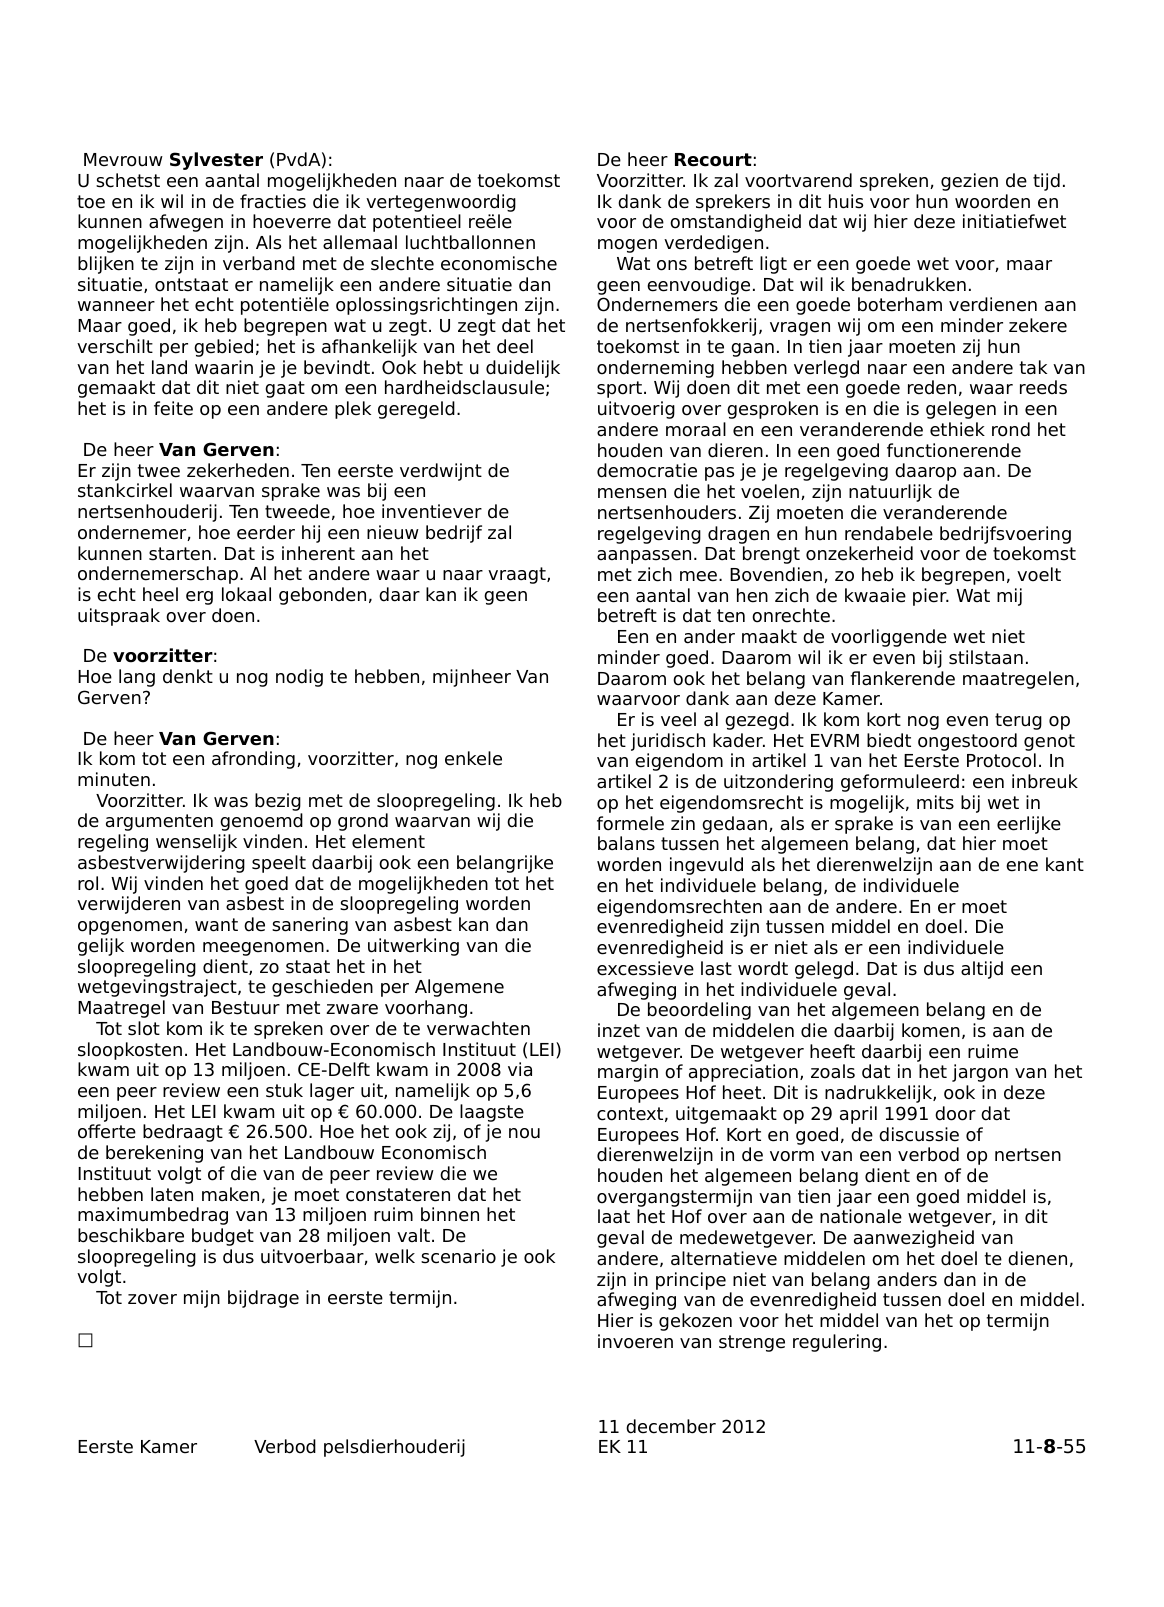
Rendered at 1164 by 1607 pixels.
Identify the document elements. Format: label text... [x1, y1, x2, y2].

text Mevrouw Sylvester (PvdA): [77, 150, 567, 171]
text Voorzitter. Ik zal voortvarend spreken, gezien de tijd. Ik dank de sprekers in dit huis voor hun woorden en voor de omstandigheid dat wij hier deze initiatiefwet mogen verdedigen. [596, 171, 1087, 254]
text De voorzitter: [77, 646, 567, 667]
text Wat ons betreft ligt er een goede wet voor, maar geen eenvoudige. Dat wil ik benadrukken. Ondernemers die een goede boterham verdienen aan de nertsenfokkerij, vragen wij om een minder zekere toekomst in te gaan. In tien jaar moeten zij hun onderneming hebben verlegd naar een andere tak van sport. Wij doen dit met een goede reden, waar reeds uitvoerig over gesproken is en die is gelegen in een andere moraal en een veranderende ethiek rond het houden van dieren. In een goed functionerende democratie pas je je regelgeving daarop aan. De mensen die het voelen, zijn natuurlijk de nertsenhouders. Zij moeten die veranderende regelgeving dragen en hun rendabele bedrijfsvoering aanpassen. Dat brengt onzekerheid voor de toekomst met zich mee. Bovendien, zo heb ik begrepen, voelt een aantal van hen zich de kwaaie pier. Wat mij betreft is dat ten onrechte. [596, 254, 1087, 627]
text De heer Recourt: [596, 150, 1087, 171]
text Er zijn twee zekerheden. Ten eerste verdwijnt de stankcirkel waarvan sprake was bij een nertsenhouderij. Ten tweede, hoe inventiever de ondernemer, hoe eerder hij een nieuw bedrijf zal kunnen starten. Dat is inherent aan het ondernemerschap. Al het andere waar u naar vraagt, is echt heel erg lokaal gebonden, daar kan ik geen uitspraak over doen. [77, 460, 567, 626]
text Ik kom tot een afronding, voorzitter, nog enkele minuten. [77, 749, 567, 791]
text Voorzitter. Ik was bezig met de sloopregeling. Ik heb de argumenten genoemd op grond waarvan wij die regeling wenselijk vinden. Het element asbestverwijdering speelt daarbij ook een belangrijke rol. Wij vinden het goed dat de mogelijkheden tot het verwijderen van asbest in de sloopregeling worden opgenomen, want de sanering van asbest kan dan gelijk worden meegenomen. De uitwerking van die sloopregeling dient, zo staat het in het wetgevingstraject, te geschieden per Algemene Maatregel van Bestuur met zware voorhang. [77, 791, 567, 1019]
text U schetst een aantal mogelijkheden naar de toekomst toe en ik wil in de fracties die ik vertegenwoordig kunnen afwegen in hoeverre dat potentieel reële mogelijkheden zijn. Als het allemaal luchtballonnen blijken te zijn in verband met de slechte economische situatie, ontstaat er namelijk een andere situatie dan wanneer het echt potentiële oplossingsrichtingen zijn. Maar goed, ik heb begrepen wat u zegt. U zegt dat het verschilt per gebied; het is afhankelijk van het deel van het land waarin je je bevindt. Ook hebt u duidelijk gemaakt dat dit niet gaat om een hardheidsclausule; het is in feite op een andere plek geregeld. [77, 171, 567, 420]
text Tot zover mijn bijdrage in eerste termijn. [77, 1288, 567, 1309]
text □ [77, 1329, 567, 1349]
text Tot slot kom ik te spreken over de te verwachten sloopkosten. Het Landbouw-Economisch Instituut (LEI) kwam uit op 13 miljoen. CE-Delft kwam in 2008 via een peer review een stuk lager uit, namelijk op 5,6 miljoen. Het LEI kwam uit op € 60.000. De laagste offerte bedraagt € 26.500. Hoe het ook zij, of je nou de berekening van het Landbouw Economisch Instituut volgt of die van de peer review die we hebben laten maken, je moet constateren dat het maximumbedrag van 13 miljoen ruim binnen het beschikbare budget van 28 miljoen valt. De sloopregeling is dus uitvoerbaar, welk scenario je ook volgt. [77, 1019, 567, 1288]
text Er is veel al gezegd. Ik kom kort nog even terug op het juridisch kader. Het EVRM biedt ongestoord genot van eigendom in artikel 1 van het Eerste Protocol. In artikel 2 is de uitzondering geformuleerd: een inbreuk op het eigendomsrecht is mogelijk, mits bij wet in formele zin gedaan, als er sprake is van een eerlijke balans tussen het algemeen belang, dat hier moet worden ingevuld als het dierenwelzijn aan de ene kant en het individuele belang, de individuele eigendomsrechten aan de andere. En er moet evenredigheid zijn tussen middel en doel. Die evenredigheid is er niet als er een individuele excessieve last wordt gelegd. Dat is dus altijd een afweging in het individuele geval. [596, 710, 1087, 1000]
text De heer Van Gerven: [77, 440, 567, 460]
text Hoe lang denkt u nog nodig te hebben, mijnheer Van Gerven? [77, 667, 567, 708]
text De beoordeling van het algemeen belang en de inzet van de middelen die daarbij komen, is aan de wetgever. De wetgever heeft daarbij een ruime margin of appreciation, zoals dat in het jargon van het Europees Hof heet. Dit is nadrukkelijk, ook in deze context, uitgemaakt op 29 april 1991 door dat Europees Hof. Kort en goed, de discussie of dierenwelzijn in de vorm van een verbod op nertsen houden het algemeen belang dient en of de overgangstermijn van tien jaar een goed middel is, laat het Hof over aan de nationale wetgever, in dit geval de medewetgever. De aanwezigheid van andere, alternatieve middelen om het doel te dienen, zijn in principe niet van belang anders dan in de afweging van de evenredigheid tussen doel en middel. Hier is gekozen voor het middel van het op termijn invoeren van strenge regulering. [596, 1000, 1087, 1352]
text Een en ander maakt de voorliggende wet niet minder goed. Daarom wil ik er even bij stilstaan. Daarom ook het belang van flankerende maatregelen, waarvoor dank aan deze Kamer. [596, 627, 1087, 710]
text De heer Van Gerven: [77, 728, 567, 749]
